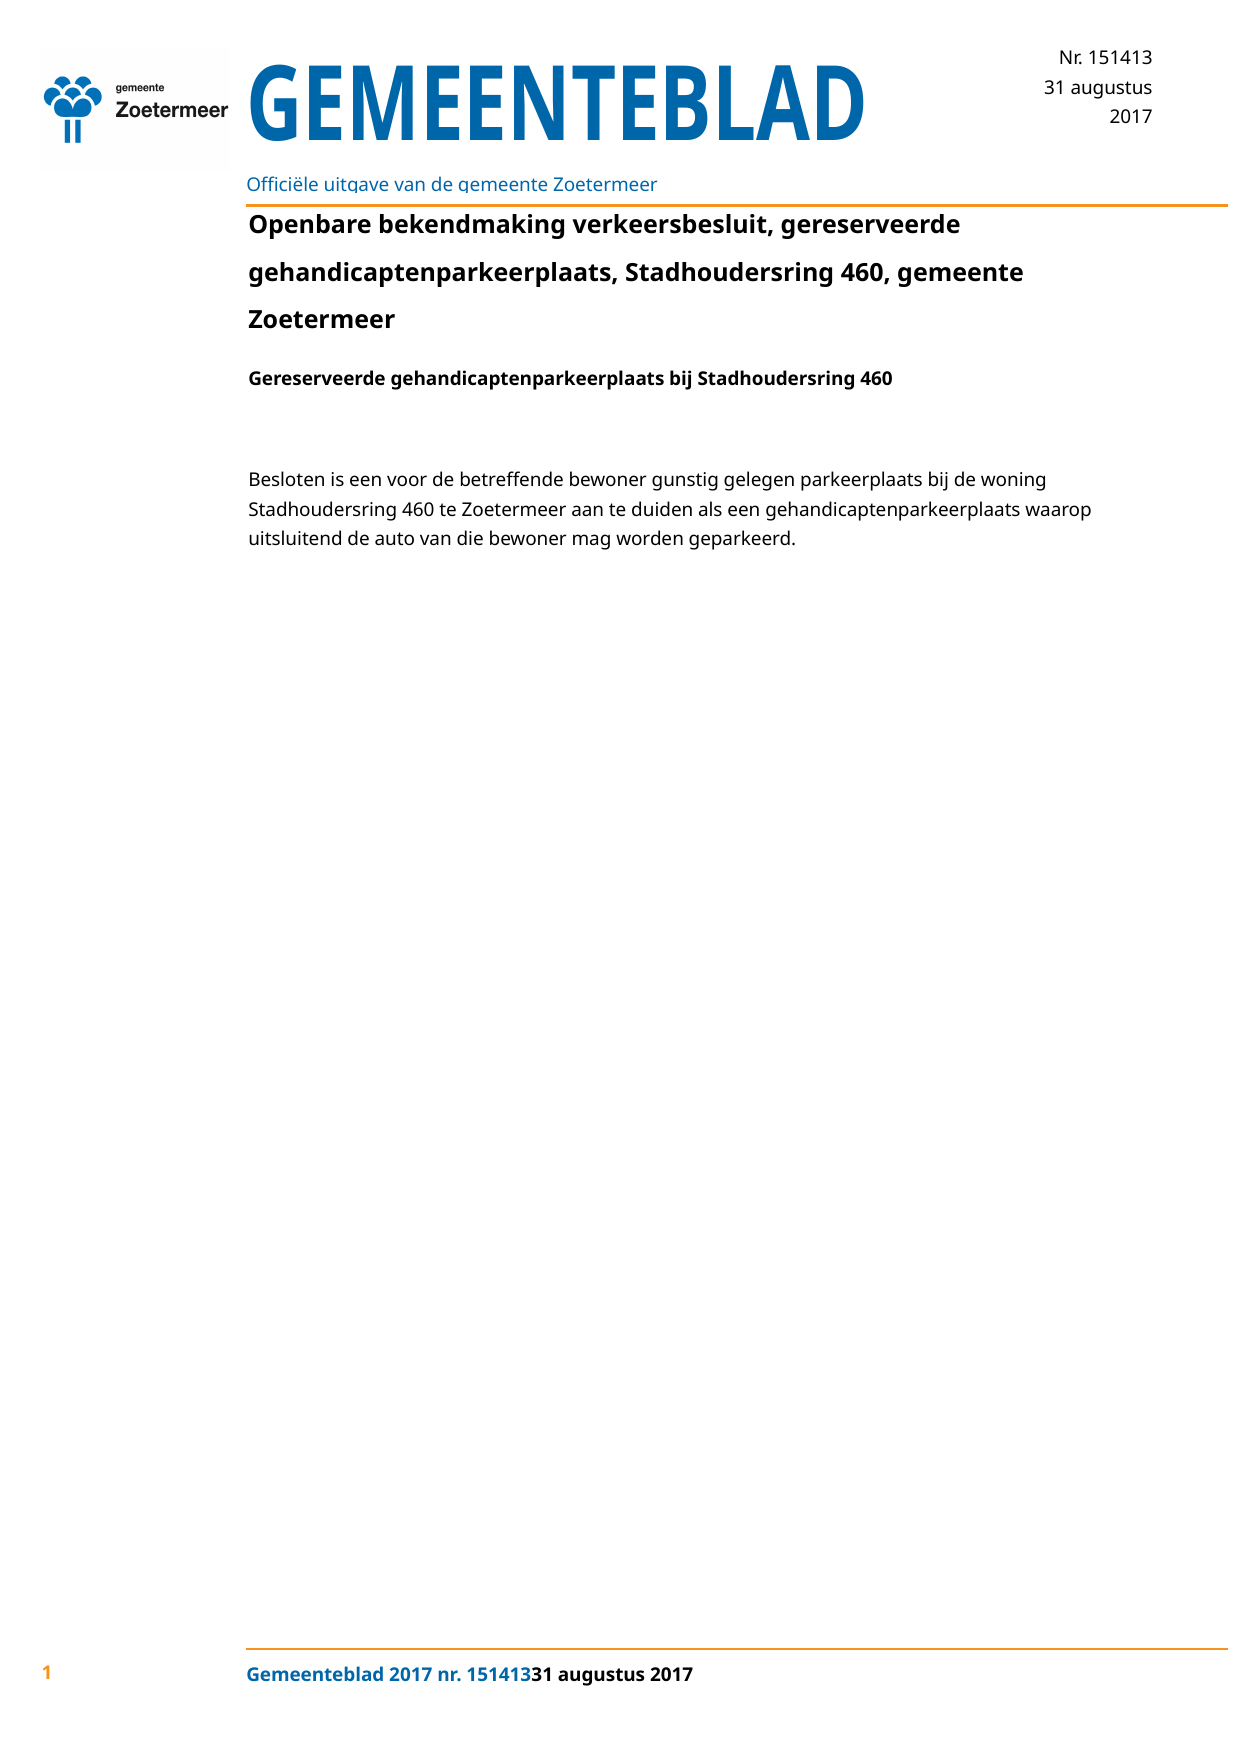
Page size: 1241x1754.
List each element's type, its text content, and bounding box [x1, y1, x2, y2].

picture [41, 47, 231, 172]
text Openbare bekendmaking verkeersbesluit, gereserveerde gehandicaptenparkeerplaats, Stadhoudersring 460, gemeente Zoetermeer [248, 207, 1152, 336]
text Besloten is een voor de betreffende bewoner gunstig gelegen parkeerplaats bij de woning Stadhoudersring 460 te Zoetermeer aan te duiden als een gehandicaptenparkeerplaats waarop uitsluitend de auto van die bewoner mag worden geparkeerd. [248, 466, 1152, 551]
text Gereserveerde gehandicaptenparkeerplaats bij Stadhoudersring 460 [248, 366, 1152, 391]
